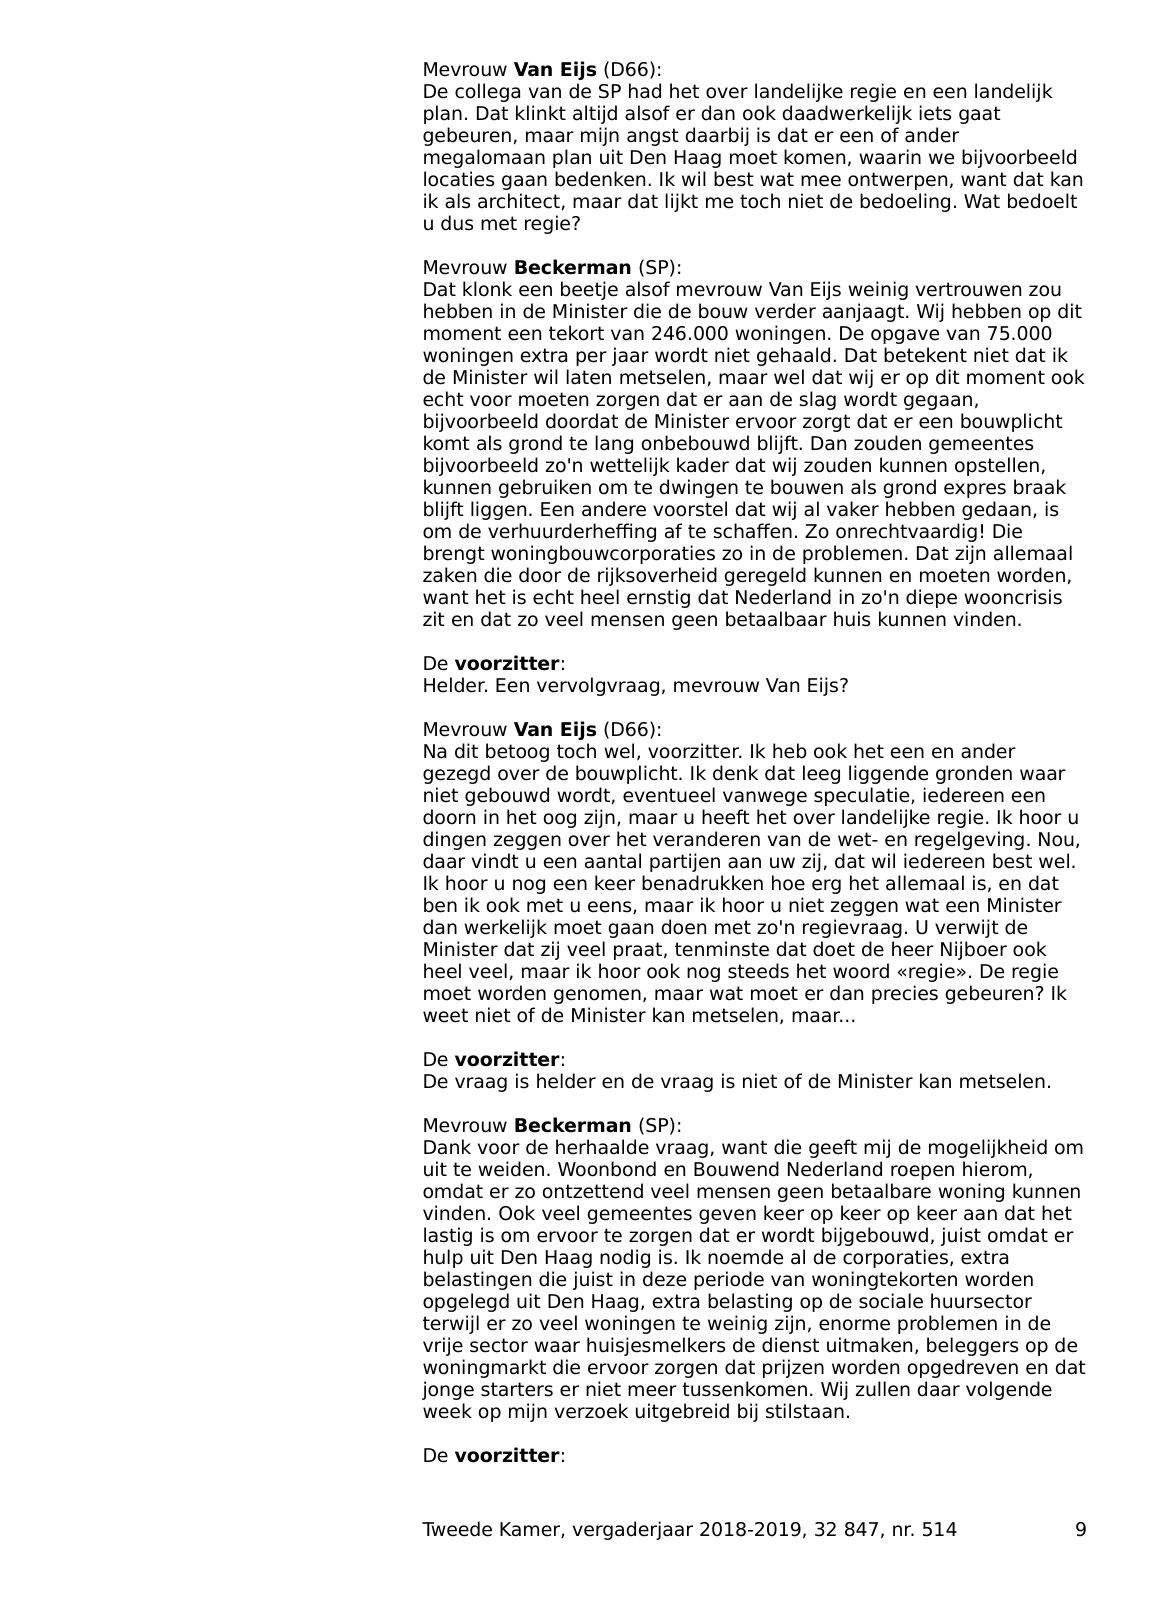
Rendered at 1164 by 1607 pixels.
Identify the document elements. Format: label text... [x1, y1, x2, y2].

text Helder. Een vervolgvraag, mevrouw Van Eijs? [422, 675, 1087, 697]
text Mevrouw Beckerman (SP): [422, 257, 1087, 279]
text De voorzitter: [422, 1049, 1087, 1071]
text Dank voor de herhaalde vraag, want die geeft mij de mogelijkheid om uit te weiden. Woonbond en Bouwend Nederland roepen hierom, omdat er zo ontzettend veel mensen geen betaalbare woning kunnen vinden. Ook veel gemeentes geven keer op keer op keer aan dat het lastig is om ervoor te zorgen dat er wordt bijgebouwd, juist omdat er hulp uit Den Haag nodig is. Ik noemde al de corporaties, extra belastingen die juist in deze periode van woningtekorten worden opgelegd uit Den Haag, extra belasting op de sociale huursector terwijl er zo veel woningen te weinig zijn, enorme problemen in de vrije sector waar huisjesmelkers de dienst uitmaken, beleggers op de woningmarkt die ervoor zorgen dat prijzen worden opgedreven en dat jonge starters er niet meer tussenkomen. Wij zullen daar volgende week op mijn verzoek uitgebreid bij stilstaan. [422, 1137, 1087, 1423]
text De collega van de SP had het over landelijke regie en een landelijk plan. Dat klinkt altijd alsof er dan ook daadwerkelijk iets gaat gebeuren, maar mijn angst daarbij is dat er een of ander megalomaan plan uit Den Haag moet komen, waarin we bijvoorbeeld locaties gaan bedenken. Ik wil best wat mee ontwerpen, want dat kan ik als architect, maar dat lijkt me toch niet de bedoeling. Wat bedoelt u dus met regie? [422, 81, 1087, 235]
text Dat klonk een beetje alsof mevrouw Van Eijs weinig vertrouwen zou hebben in de Minister die de bouw verder aanjaagt. Wij hebben op dit moment een tekort van 246.000 woningen. De opgave van 75.000 woningen extra per jaar wordt niet gehaald. Dat betekent niet dat ik de Minister wil laten metselen, maar wel dat wij er op dit moment ook echt voor moeten zorgen dat er aan de slag wordt gegaan, bijvoorbeeld doordat de Minister ervoor zorgt dat er een bouwplicht komt als grond te lang onbebouwd blijft. Dan zouden gemeentes bijvoorbeeld zo'n wettelijk kader dat wij zouden kunnen opstellen, kunnen gebruiken om te dwingen te bouwen als grond expres braak blijft liggen. Een andere voorstel dat wij al vaker hebben gedaan, is om de verhuurderheffing af te schaffen. Zo onrechtvaardig! Die brengt woningbouwcorporaties zo in de problemen. Dat zijn allemaal zaken die door de rijksoverheid geregeld kunnen en moeten worden, want het is echt heel ernstig dat Nederland in zo'n diepe wooncrisis zit en dat zo veel mensen geen betaalbaar huis kunnen vinden. [422, 279, 1087, 631]
text De voorzitter: [422, 653, 1087, 675]
text De voorzitter: [422, 1445, 1087, 1467]
text De vraag is helder en de vraag is niet of de Minister kan metselen. [422, 1071, 1087, 1093]
text Mevrouw Van Eijs (D66): [422, 59, 1087, 81]
text Na dit betoog toch wel, voorzitter. Ik heb ook het een en ander gezegd over de bouwplicht. Ik denk dat leeg liggende gronden waar niet gebouwd wordt, eventueel vanwege speculatie, iedereen een doorn in het oog zijn, maar u heeft het over landelijke regie. Ik hoor u dingen zeggen over het veranderen van de wet- en regelgeving. Nou, daar vindt u een aantal partijen aan uw zij, dat wil iedereen best wel. Ik hoor u nog een keer benadrukken hoe erg het allemaal is, en dat ben ik ook met u eens, maar ik hoor u niet zeggen wat een Minister dan werkelijk moet gaan doen met zo'n regievraag. U verwijt de Minister dat zij veel praat, tenminste dat doet de heer Nijboer ook heel veel, maar ik hoor ook nog steeds het woord «regie». De regie moet worden genomen, maar wat moet er dan precies gebeuren? Ik weet niet of de Minister kan metselen, maar... [422, 741, 1087, 1027]
text Mevrouw Van Eijs (D66): [422, 719, 1087, 741]
text Mevrouw Beckerman (SP): [422, 1115, 1087, 1137]
